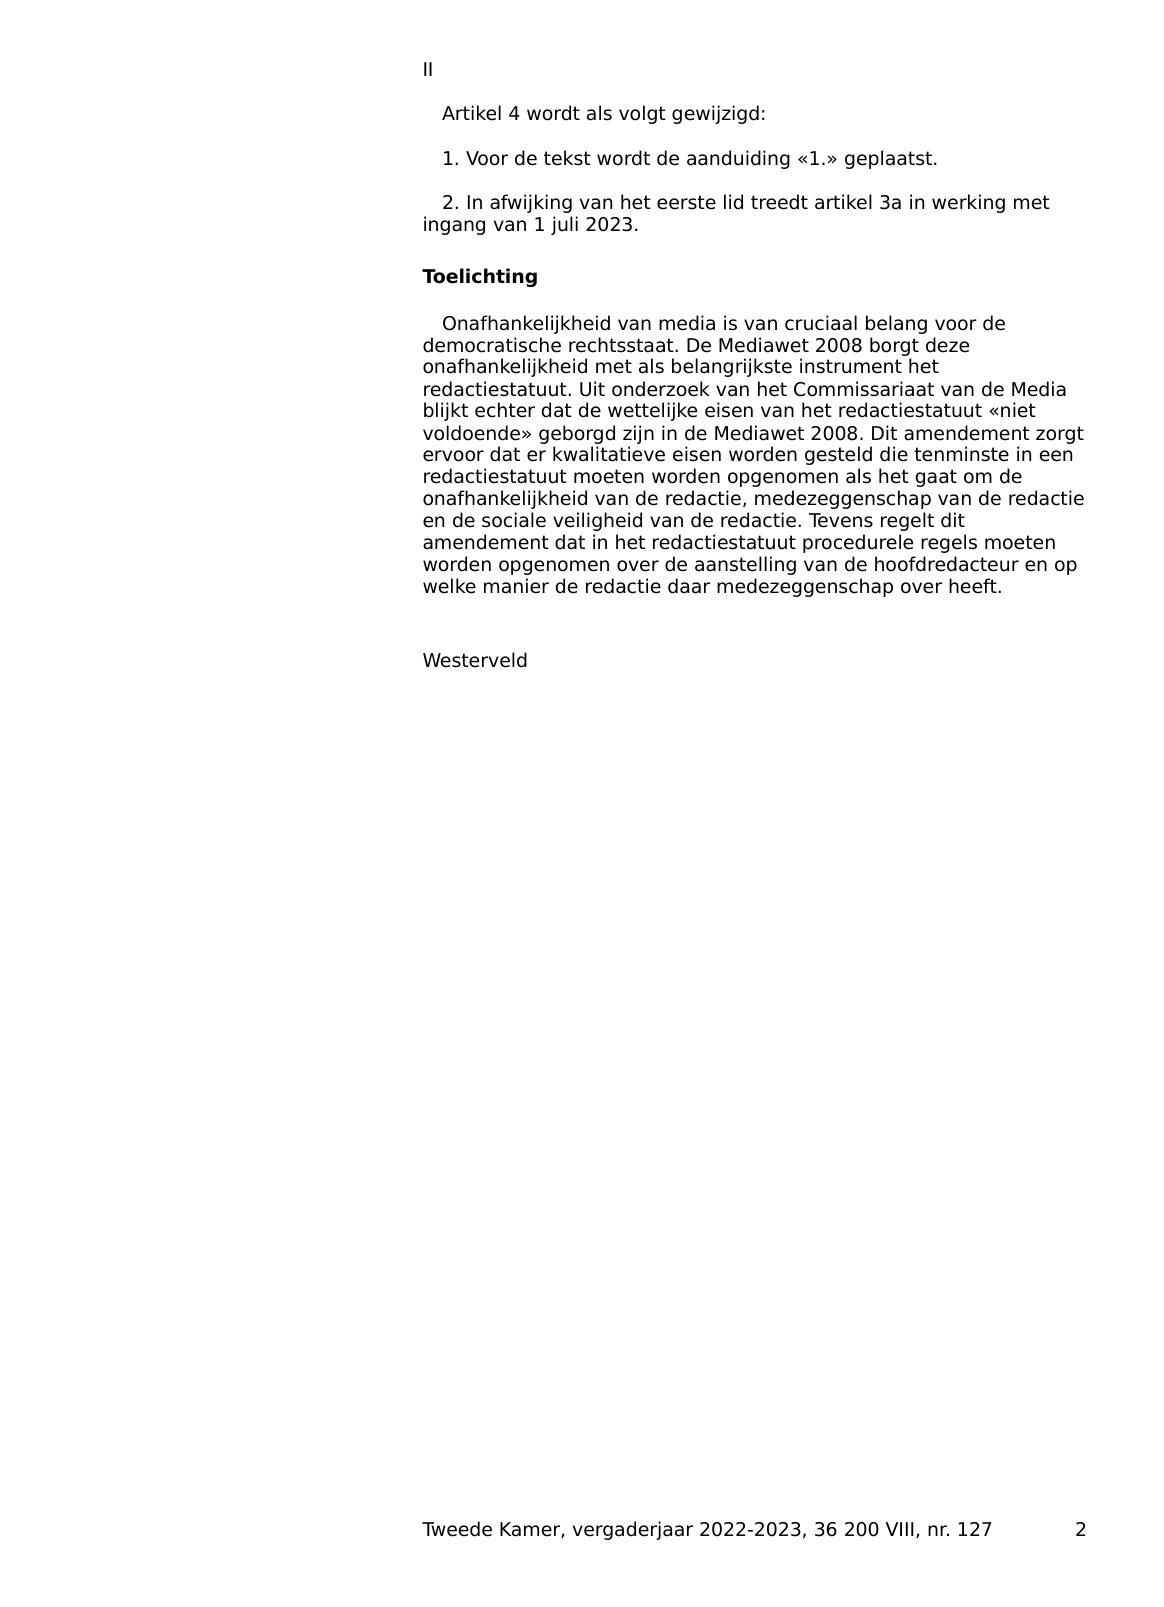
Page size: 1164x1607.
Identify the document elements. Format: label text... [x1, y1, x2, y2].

text 2. In afwijking van het eerste lid treedt artikel 3a in werking met ingang van 1 juli 2023. [422, 192, 1087, 236]
subtitle II [422, 59, 1087, 81]
text Onafhankelijkheid van media is van cruciaal belang voor de democratische rechtsstaat. De Mediawet 2008 borgt deze onafhankelijkheid met als belangrijkste instrument het redactiestatuut. Uit onderzoek van het Commissariaat van de Media blijkt echter dat de wettelijke eisen van het redactiestatuut «niet voldoende» geborgd zijn in de Mediawet 2008. Dit amendement zorgt ervoor dat er kwalitatieve eisen worden gesteld die tenminste in een redactiestatuut moeten worden opgenomen als het gaat om de onafhankelijkheid van de redactie, medezeggenschap van de redactie en de sociale veiligheid van de redactie. Tevens regelt dit amendement dat in het redactiestatuut procedurele regels moeten worden opgenomen over de aanstelling van de hoofdredacteur en op welke manier de redactie daar medezeggenschap over heeft. [422, 312, 1087, 598]
text Westerveld [422, 628, 1087, 672]
text 1. Voor de tekst wordt de aanduiding «1.» geplaatst. [422, 147, 1087, 169]
text Artikel 4 wordt als volgt gewijzigd: [422, 103, 1087, 125]
subtitle Toelichting [422, 266, 1087, 287]
